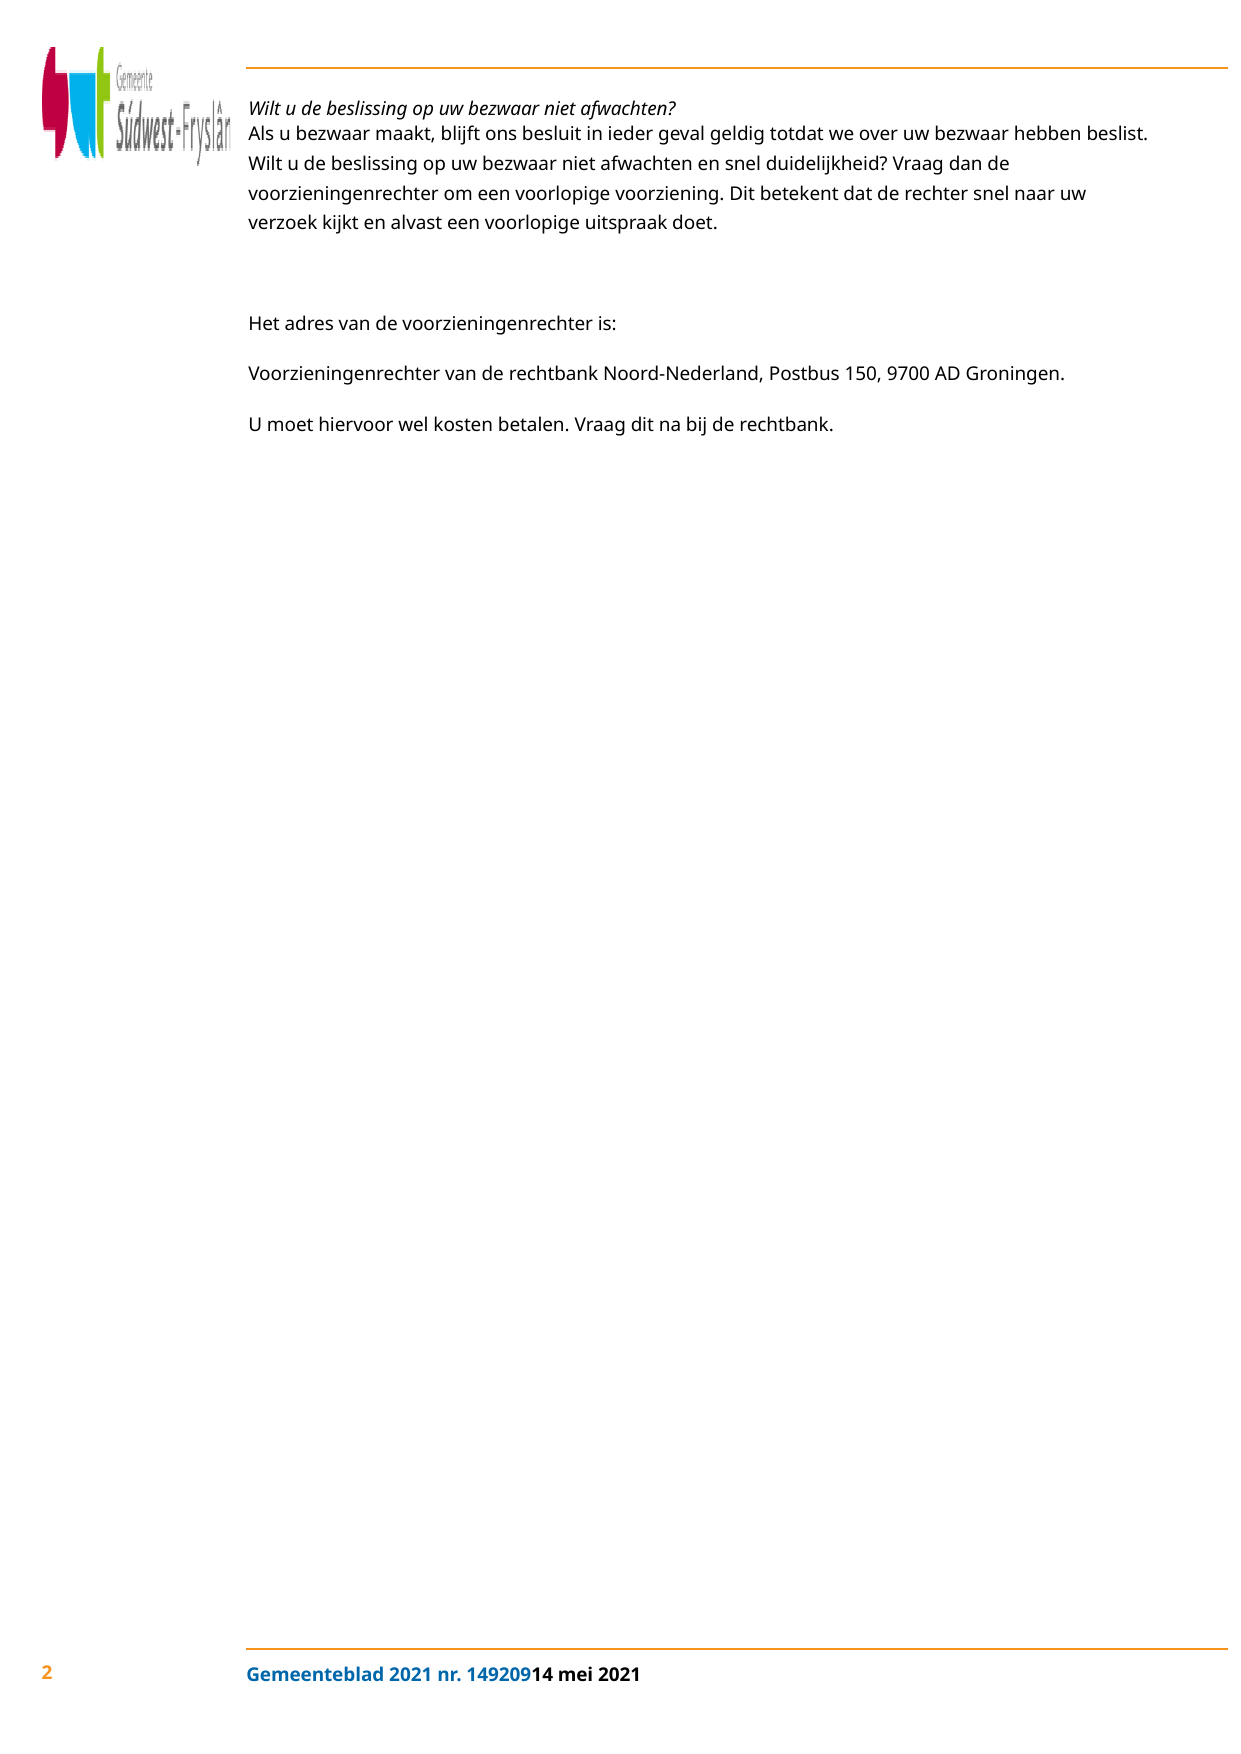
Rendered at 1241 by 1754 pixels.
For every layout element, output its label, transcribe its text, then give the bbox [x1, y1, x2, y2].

text U moet hiervoor wel kosten betalen. Vraag dit na bij de rechtbank. [248, 411, 1152, 437]
text Wilt u de beslissing op uw bezwaar niet afwachten? [248, 95, 1152, 121]
text Voorzieningenrechter van de rechtbank Noord-Nederland, Postbus 150, 9700 AD Groningen. [248, 361, 1152, 386]
text Als u bezwaar maakt, blijft ons besluit in ieder geval geldig totdat we over uw bezwaar hebben beslist. Wilt u de beslissing op uw bezwaar niet afwachten en snel duidelijkheid? Vraag dan de voorzieningenrechter om een voorlopige voorziening. Dit betekent dat de rechter snel naar uw verzoek kijkt en alvast een voorlopige uitspraak doet. [248, 121, 1152, 235]
picture [41, 47, 231, 172]
text Het adres van de voorzieningenrechter is: [248, 310, 1152, 336]
